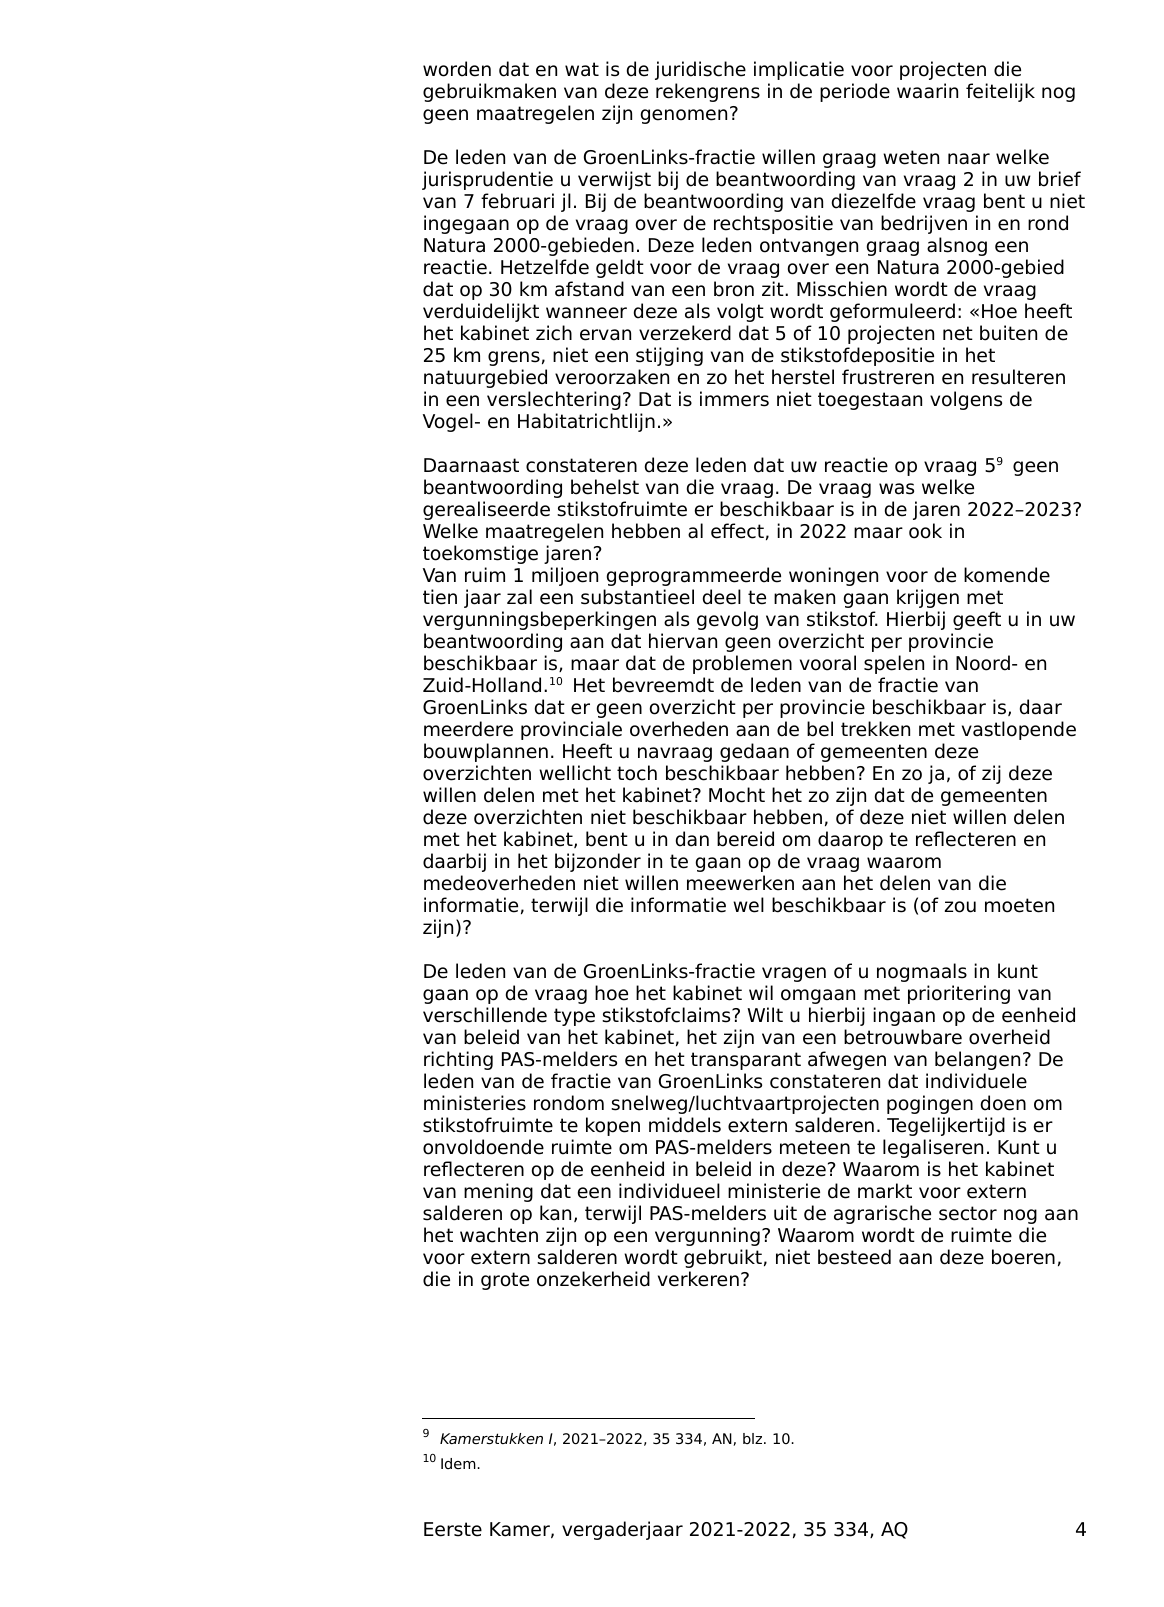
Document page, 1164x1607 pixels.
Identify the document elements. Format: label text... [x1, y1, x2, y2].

text Van ruim 1 miljoen geprogrammeerde woningen voor de komende tien jaar zal een substantieel deel te maken gaan krijgen met vergunningsbeperkingen als gevolg van stikstof. Hierbij geeft u in uw beantwoording aan dat hiervan geen overzicht per provincie beschikbaar is, maar dat de problemen vooral spelen in Noord- en Zuid-Holland. Het bevreemdt de leden van de fractie van GroenLinks dat er geen overzicht per provincie beschikbaar is, daar meerdere provinciale overheden aan de bel trekken met vastlopende bouwplannen. Heeft u navraag gedaan of gemeenten deze overzichten wellicht toch beschikbaar hebben? En zo ja, of zij deze willen delen met het kabinet? Mocht het zo zijn dat de gemeenten deze overzichten niet beschikbaar hebben, of deze niet willen delen met het kabinet, bent u in dan bereid om daarop te reflecteren en daarbij in het bijzonder in te gaan op de vraag waarom medeoverheden niet willen meewerken aan het delen van die informatie, terwijl die informatie wel beschikbaar is (of zou moeten zijn)? [422, 565, 1087, 939]
text Daarnaast constateren deze leden dat uw reactie op vraag 5 geen beantwoording behelst van die vraag. De vraag was welke gerealiseerde stikstofruimte er beschikbaar is in de jaren 2022–2023? Welke maatregelen hebben al effect, in 2022 maar ook in toekomstige jaren? [422, 455, 1087, 565]
text Idem. [422, 1452, 1087, 1474]
text worden dat en wat is de juridische implicatie voor projecten die gebruikmaken van deze rekengrens in de periode waarin feitelijk nog geen maatregelen zijn genomen? [422, 59, 1087, 125]
text Kamerstukken I, 2021–2022, 35 334, AN, blz. 10. [422, 1427, 1087, 1449]
text De leden van de GroenLinks-fractie willen graag weten naar welke jurisprudentie u verwijst bij de beantwoording van vraag 2 in uw brief van 7 februari jl. Bij de beantwoording van diezelfde vraag bent u niet ingegaan op de vraag over de rechtspositie van bedrijven in en rond Natura 2000-gebieden. Deze leden ontvangen graag alsnog een reactie. Hetzelfde geldt voor de vraag over een Natura 2000-gebied dat op 30 km afstand van een bron zit. Misschien wordt de vraag verduidelijkt wanneer deze als volgt wordt geformuleerd: «Hoe heeft het kabinet zich ervan verzekerd dat 5 of 10 projecten net buiten de 25 km grens, niet een stijging van de stikstofdepositie in het natuurgebied veroorzaken en zo het herstel frustreren en resulteren in een verslechtering? Dat is immers niet toegestaan volgens de Vogel- en Habitatrichtlijn.» [422, 147, 1087, 433]
text De leden van de GroenLinks-fractie vragen of u nogmaals in kunt gaan op de vraag hoe het kabinet wil omgaan met prioritering van verschillende type stikstofclaims? Wilt u hierbij ingaan op de eenheid van beleid van het kabinet, het zijn van een betrouwbare overheid richting PAS-melders en het transparant afwegen van belangen? De leden van de fractie van GroenLinks constateren dat individuele ministeries rondom snelweg/luchtvaartprojecten pogingen doen om stikstofruimte te kopen middels extern salderen. Tegelijkertijd is er onvoldoende ruimte om PAS-melders meteen te legaliseren. Kunt u reflecteren op de eenheid in beleid in deze? Waarom is het kabinet van mening dat een individueel ministerie de markt voor extern salderen op kan, terwijl PAS-melders uit de agrarische sector nog aan het wachten zijn op een vergunning? Waarom wordt de ruimte die voor extern salderen wordt gebruikt, niet besteed aan deze boeren, die in grote onzekerheid verkeren? [422, 961, 1087, 1291]
